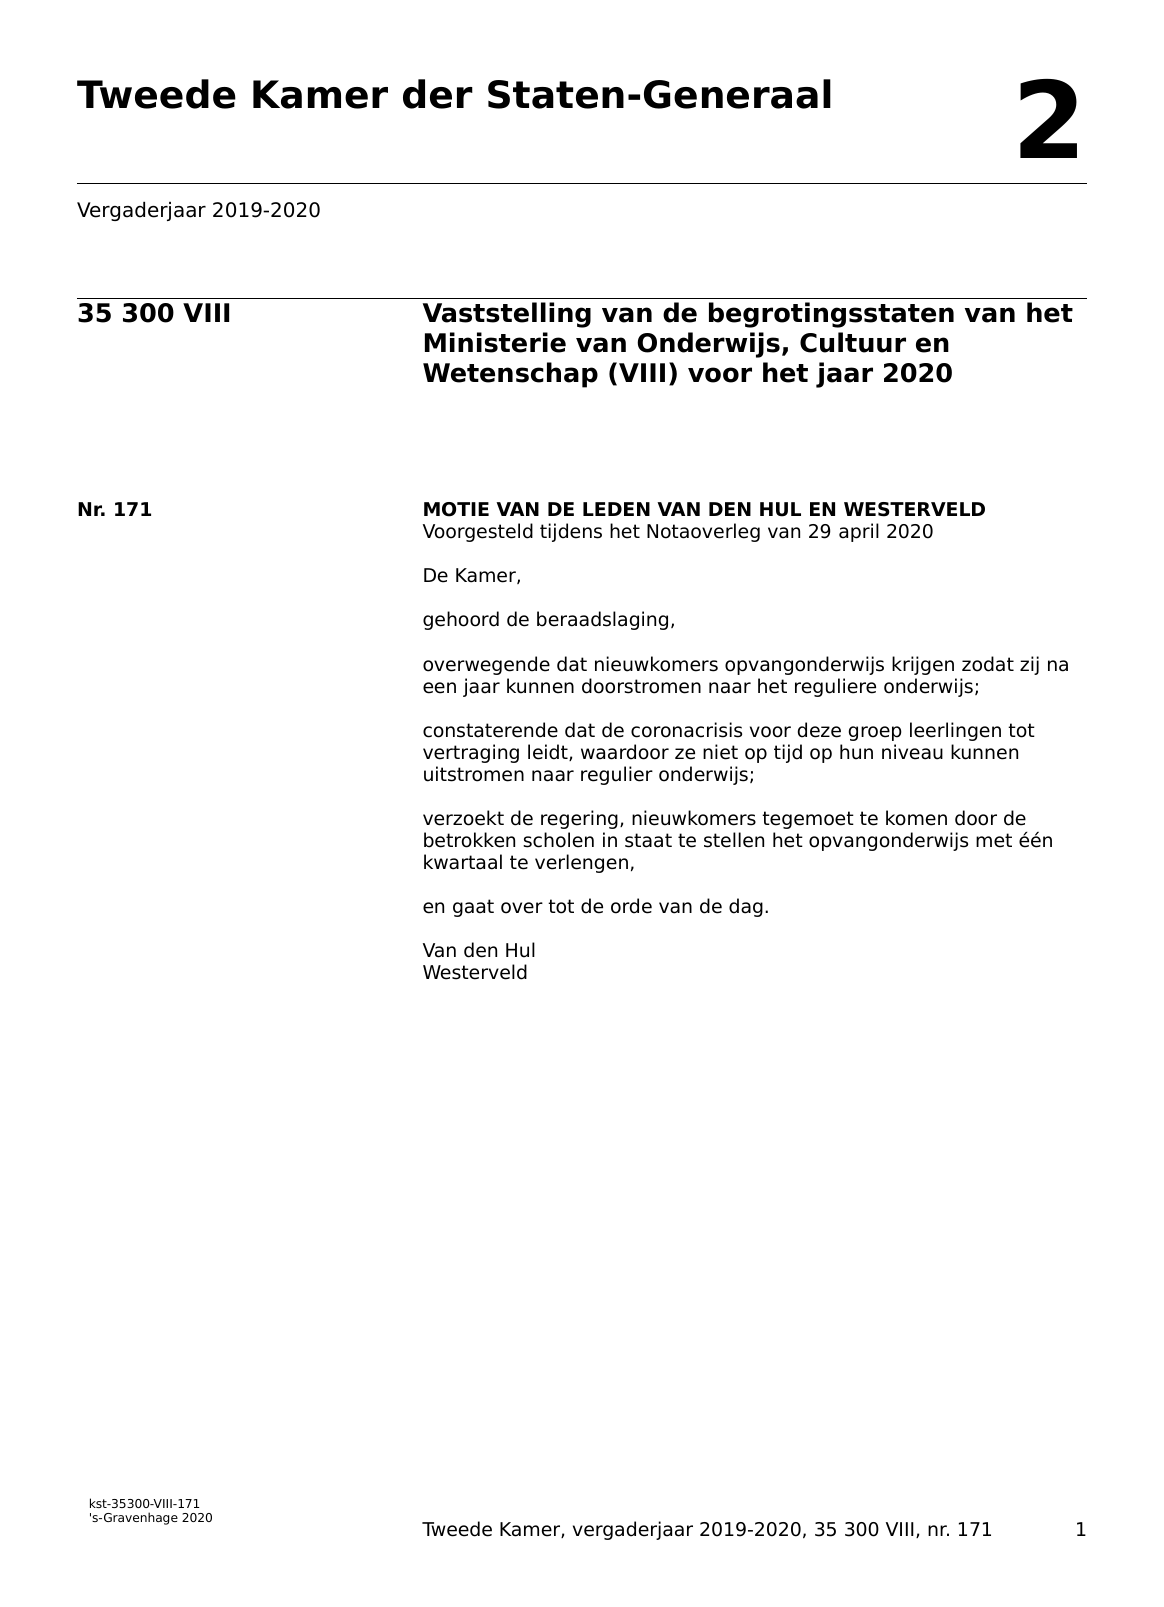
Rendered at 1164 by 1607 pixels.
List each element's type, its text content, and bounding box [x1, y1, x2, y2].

subtitle 35 300 VIII Vaststelling van de begrotingsstaten van het Ministerie van Onderwijs, Cultuur en Wetenschap (VIII) voor het jaar 2020 [77, 299, 1087, 388]
table_header Tweede Kamer der Staten-Generaal [77, 59, 886, 183]
text 's-Gravenhage 2020 [88, 1511, 323, 1525]
table_header 2 [886, 59, 1087, 183]
text kst-35300-VIII-171 [88, 1497, 323, 1511]
text Van den Hul [422, 940, 1087, 962]
text gehoord de beraadslaging, [422, 609, 1087, 631]
text Westerveld [422, 962, 1087, 984]
text verzoekt de regering, nieuwkomers tegemoet te komen door de betrokken scholen in staat te stellen het opvangonderwijs met één kwartaal te verlengen, [422, 808, 1087, 874]
text constaterende dat de coronacrisis voor deze groep leerlingen tot vertraging leidt, waardoor ze niet op tijd op hun niveau kunnen uitstromen naar regulier onderwijs; [422, 720, 1087, 786]
subtitle Nr. 171 MOTIE VAN DE LEDEN VAN DEN HUL EN WESTERVELD [77, 499, 1087, 521]
text De Kamer, [422, 565, 1087, 587]
text en gaat over tot de orde van de dag. [422, 896, 1087, 918]
text overwegende dat nieuwkomers opvangonderwijs krijgen zodat zij na een jaar kunnen doorstromen naar het reguliere onderwijs; [422, 653, 1087, 697]
text Voorgesteld tijdens het Notaoverleg van 29 april 2020 [422, 521, 1087, 543]
table_cell Vergaderjaar 2019-2020 [77, 184, 1087, 298]
